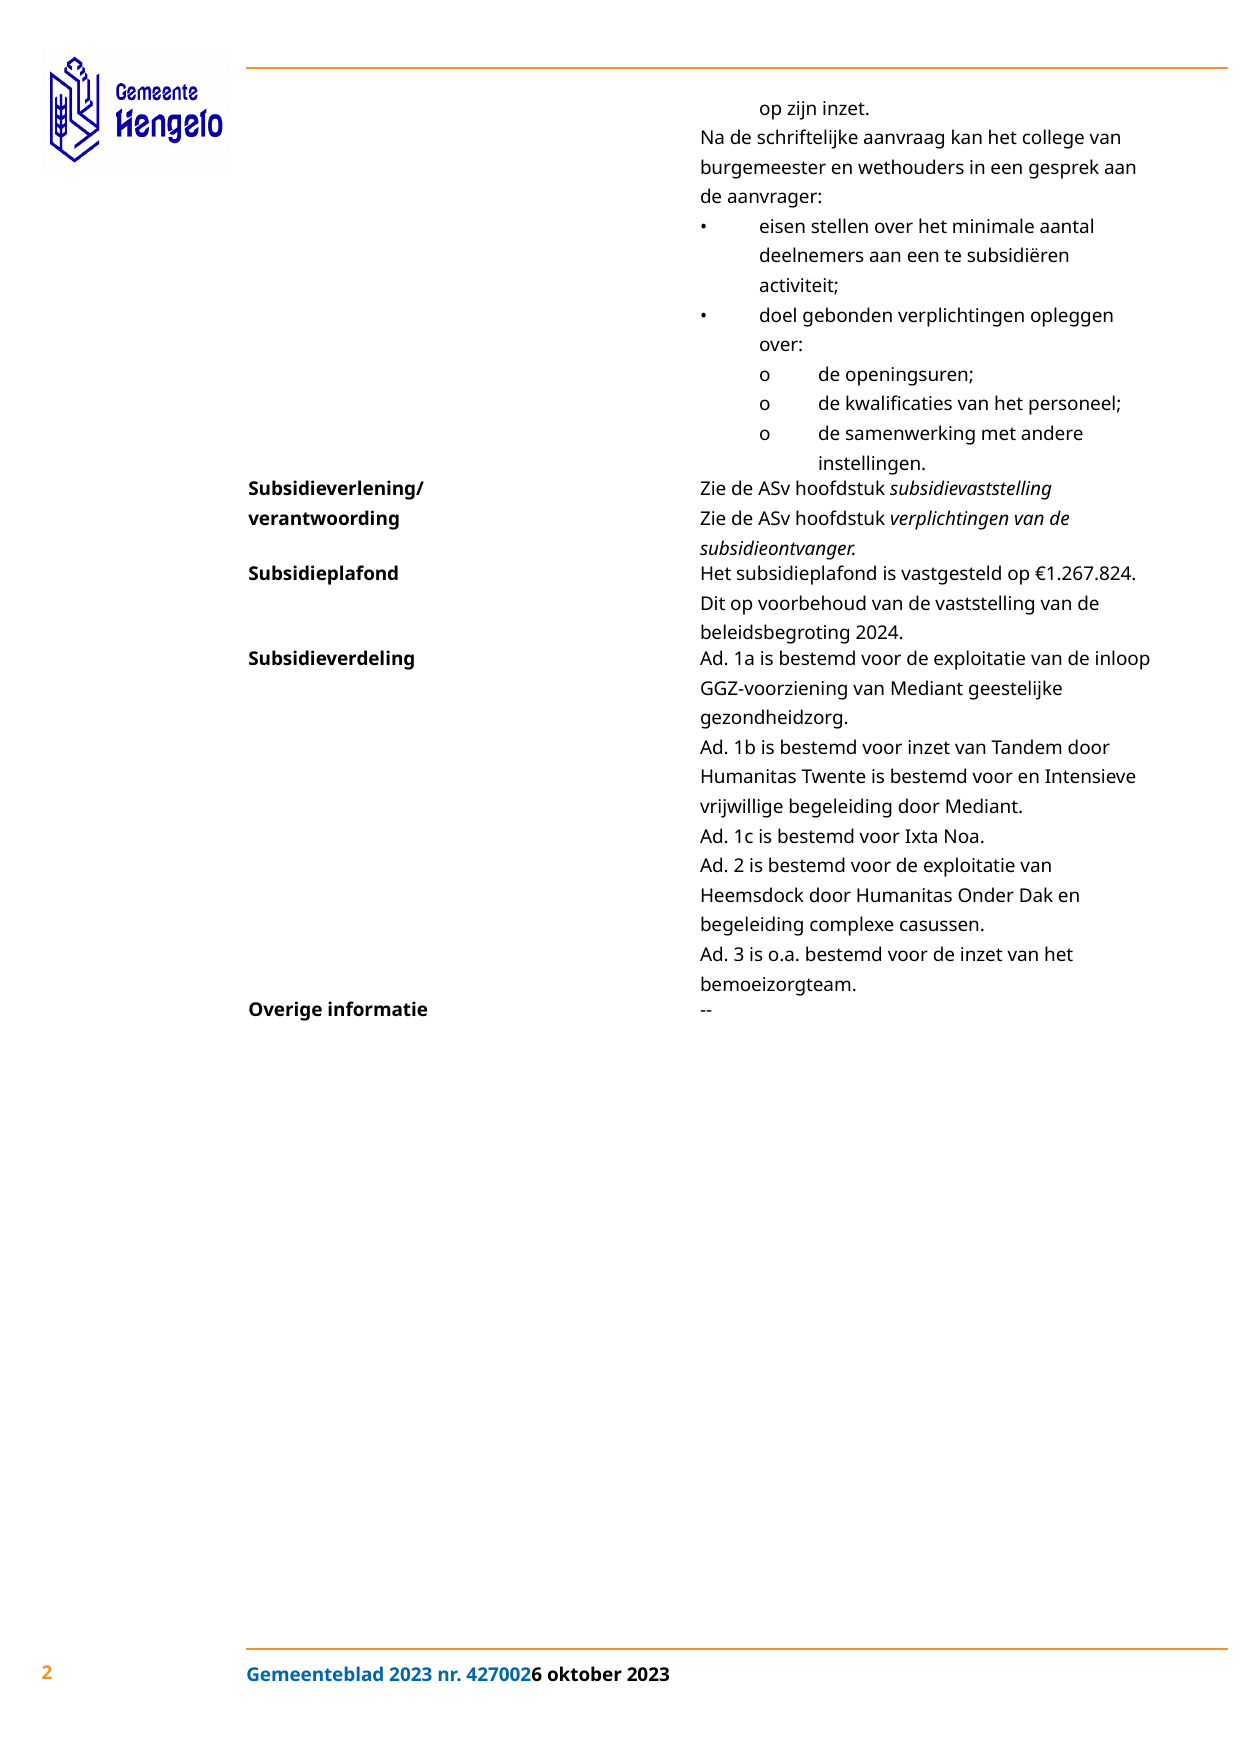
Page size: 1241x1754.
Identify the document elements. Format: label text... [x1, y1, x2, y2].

table_cell Subsidieplafond [248, 560, 700, 645]
table_cell Overige informatie [248, 996, 700, 1022]
table_cell [248, 95, 700, 476]
table_cell Subsidieverlening/ verantwoording [248, 476, 700, 560]
table_cell Het subsidieplafond is vastgesteld op €1.267.824. Dit op voorbehoud van de vaststelling van de beleidsbegroting 2024. [700, 560, 1152, 645]
picture [41, 47, 231, 172]
table_cell Ad. 1a is bestemd voor de exploitatie van de inloop GGZ-voorziening van Mediant geestelijke gezondheidzorg. Ad. 1b is bestemd voor inzet van Tandem door Humanitas Twente is bestemd voor en Intensieve vrijwillige begeleiding door Mediant. Ad. 1c is bestemd voor Ixta Noa. Ad. 2 is bestemd voor de exploitatie van Heemsdock door Humanitas Onder Dak en begeleiding complexe casussen. Ad. 3 is o.a. bestemd voor de inzet van het bemoeizorgteam. [700, 645, 1152, 996]
table_cell -- [700, 996, 1152, 1022]
table_cell Subsidieverdeling [248, 645, 700, 996]
table_cell Zie de ASv hoofdstuk subsidievaststelling Zie de ASv hoofdstuk verplichtingen van de subsidieontvanger. [700, 476, 1152, 560]
table_cell op zijn inzet. Na de schriftelijke aanvraag kan het college van burgemeester en wethouders in een gesprek aan de aanvrager: eisen stellen over het minimale aantal deelnemers aan een te subsidiëren activiteit; doel gebonden verplichtingen opleggen over: de openingsuren; de kwalificaties van het personeel; de samenwerking met andere instellingen. [700, 95, 1152, 476]
